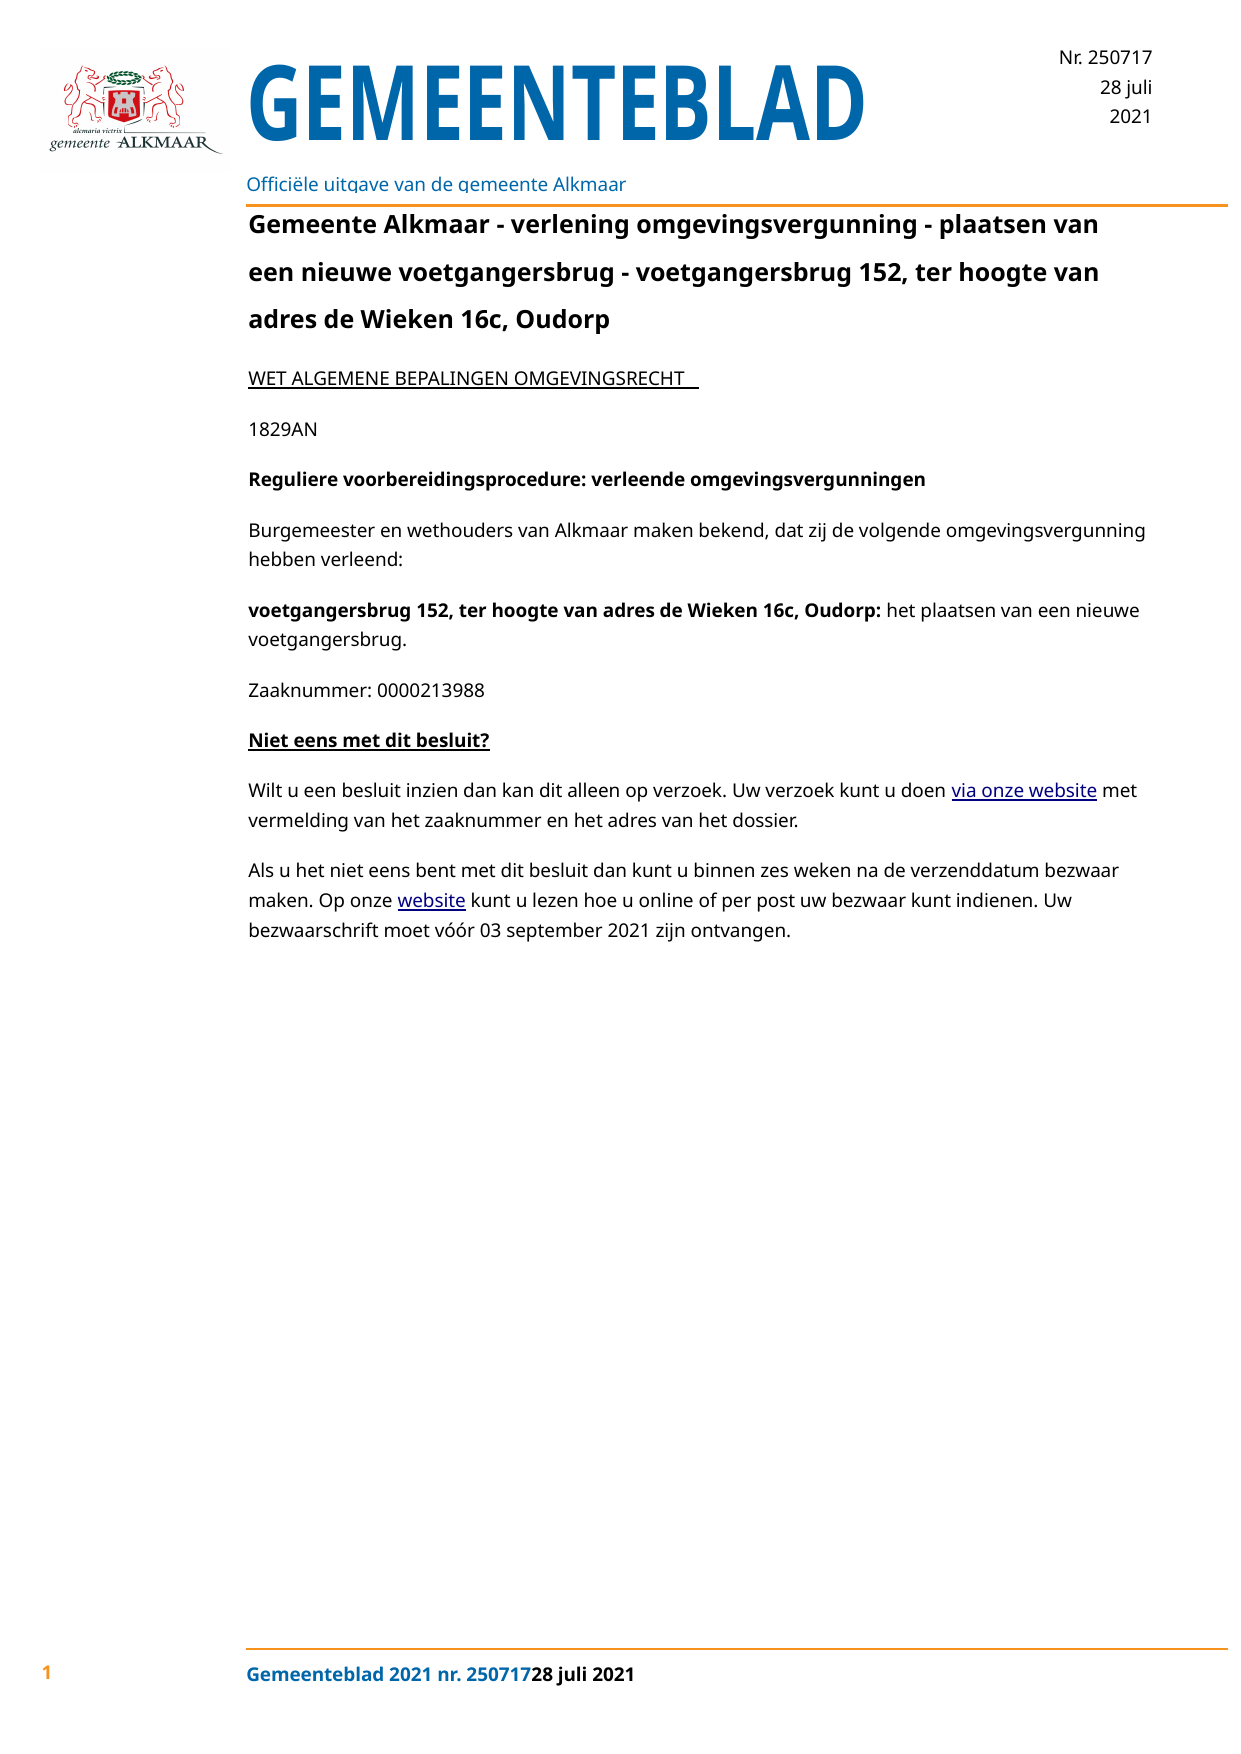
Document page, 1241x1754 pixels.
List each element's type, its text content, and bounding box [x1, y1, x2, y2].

text WET ALGEMENE BEPALINGEN OMGEVINGSRECHT [248, 366, 1152, 391]
text Als u het niet eens bent met dit besluit dan kunt u binnen zes weken na de verzenddatum bezwaar maken. Op onze website kunt u lezen hoe u online of per post uw bezwaar kunt indienen. Uw bezwaarschrift moet vóór 03 september 2021 zijn ontvangen. [248, 858, 1152, 942]
text Niet eens met dit besluit? [248, 727, 1152, 753]
text Reguliere voorbereidingsprocedure: verleende omgevingsvergunningen [248, 466, 1152, 492]
text Zaaknummer: 0000213988 [248, 677, 1152, 702]
text Burgemeester en wethouders van Alkmaar maken bekend, dat zij de volgende omgevingsvergunning hebben verleend: [248, 517, 1152, 572]
text 1829AN [248, 416, 1152, 442]
picture [41, 47, 231, 172]
text Wilt u een besluit inzien dan kan dit alleen op verzoek. Uw verzoek kunt u doen via onze website met vermelding van het zaaknummer en het adres van het dossier. [248, 778, 1152, 833]
text voetgangersbrug 152, ter hoogte van adres de Wieken 16c, Oudorp: het plaatsen van een nieuwe voetgangersbrug. [248, 597, 1152, 652]
text Gemeente Alkmaar - verlening omgevingsvergunning - plaatsen van een nieuwe voetgangersbrug - voetgangersbrug 152, ter hoogte van adres de Wieken 16c, Oudorp [248, 207, 1152, 336]
